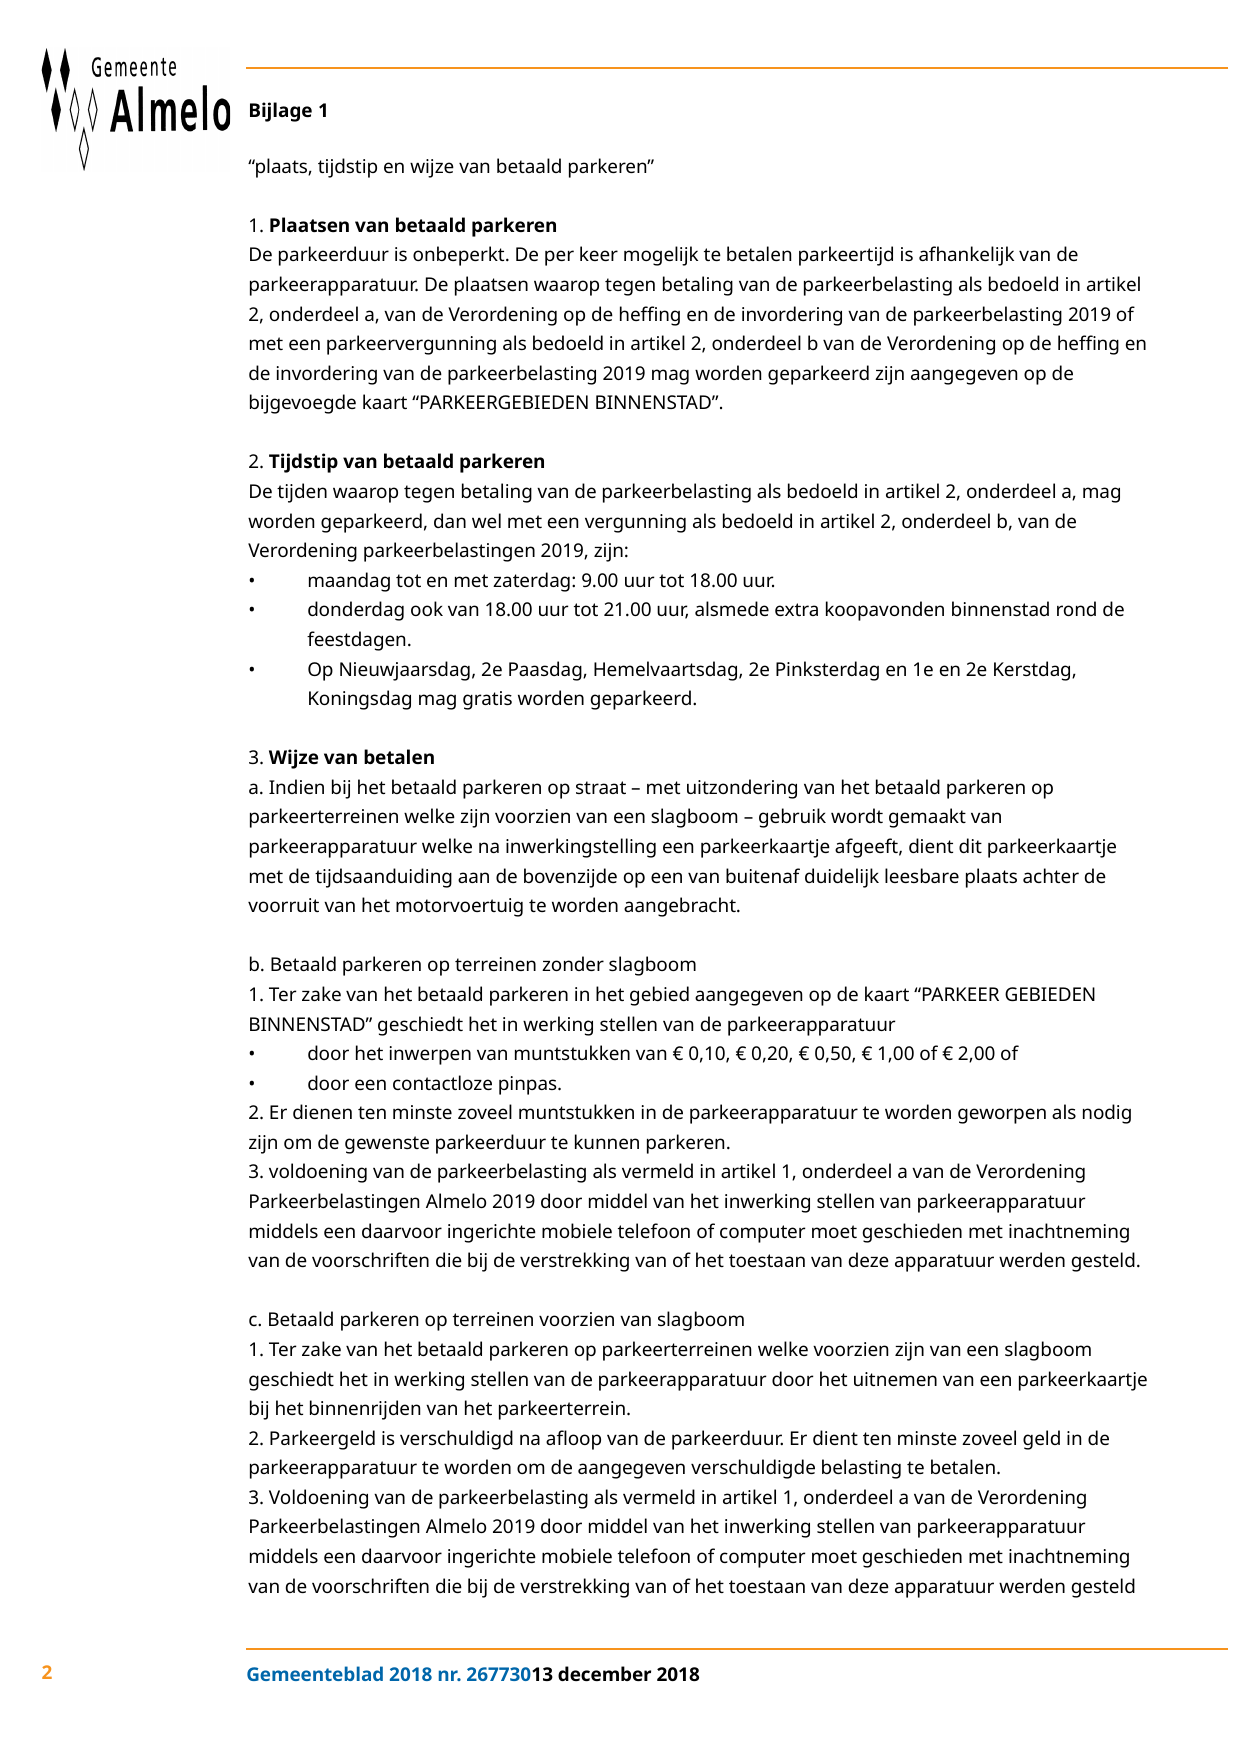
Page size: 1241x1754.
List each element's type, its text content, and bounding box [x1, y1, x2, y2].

text 1. Ter zake van het betaald parkeren in het gebied aangegeven op de kaart “PARKEER GEBIEDEN BINNENSTAD” geschiedt het in werking stellen van de parkeerapparatuur [248, 981, 1152, 1037]
text 1. Ter zake van het betaald parkeren op parkeerterreinen welke voorzien zijn van een slagboom geschiedt het in werking stellen van de parkeerapparatuur door het uitnemen van een parkeerkaartje bij het binnenrijden van het parkeerterrein. [248, 1336, 1152, 1421]
text 1. Plaatsen van betaald parkeren [248, 212, 1152, 238]
list Op Nieuwjaarsdag, 2e Paasdag, Hemelvaartsdag, 2e Pinksterdag en 1e en 2e Kerstdag, Koningsdag mag gratis worden geparkeerd. [248, 656, 1152, 711]
text 3. voldoening van de parkeerbelasting als vermeld in artikel 1, onderdeel a van de Verordening Parkeerbelastingen Almelo 2019 door middel van het inwerking stellen van parkeerapparatuur middels een daarvoor ingerichte mobiele telefoon of computer moet geschieden met inachtneming van de voorschriften die bij de verstrekking van of het toestaan van deze apparatuur werden gesteld. [248, 1159, 1152, 1273]
text 3. Voldoening van de parkeerbelasting als vermeld in artikel 1, onderdeel a van de Verordening Parkeerbelastingen Almelo 2019 door middel van het inwerking stellen van parkeerapparatuur middels een daarvoor ingerichte mobiele telefoon of computer moet geschieden met inachtneming van de voorschriften die bij de verstrekking van of het toestaan van deze apparatuur werden gesteld [248, 1484, 1152, 1599]
list door een contactloze pinpas. [248, 1070, 1152, 1096]
list donderdag ook van 18.00 uur tot 21.00 uur, alsmede extra koopavonden binnenstad rond de feestdagen. [248, 597, 1152, 652]
text De parkeerduur is onbeperkt. De per keer mogelijk te betalen parkeertijd is afhankelijk van de parkeerapparatuur. De plaatsen waarop tegen betaling van de parkeerbelasting als bedoeld in artikel 2, onderdeel a, van de Verordening op de heffing en de invordering van de parkeerbelasting 2019 of met een parkeervergunning als bedoeld in artikel 2, onderdeel b van de Verordening op de heffing en de invordering van de parkeerbelasting 2019 mag worden geparkeerd zijn aangegeven op de bijgevoegde kaart “PARKEERGEBIEDEN BINNENSTAD”. [248, 242, 1152, 415]
text Bijlage 1 [248, 95, 1152, 123]
text 3. Wijze van betalen [248, 744, 1152, 770]
text 2. Er dienen ten minste zoveel muntstukken in de parkeerapparatuur te worden geworpen als nodig zijn om de gewenste parkeerduur te kunnen parkeren. [248, 1099, 1152, 1155]
text 2. Tijdstip van betaald parkeren [248, 449, 1152, 474]
text b. Betaald parkeren op terreinen zonder slagboom [248, 952, 1152, 977]
list door het inwerpen van muntstukken van € 0,10, € 0,20, € 0,50, € 1,00 of € 2,00 of [248, 1040, 1152, 1066]
text 2. Parkeergeld is verschuldigd na afloop van de parkeerduur. Er dient ten minste zoveel geld in de parkeerapparatuur te worden om de aangegeven verschuldigde belasting te betalen. [248, 1425, 1152, 1480]
text c. Betaald parkeren op terreinen voorzien van slagboom [248, 1307, 1152, 1332]
text “plaats, tijdstip en wijze van betaald parkeren” [248, 153, 1152, 179]
text a. Indien bij het betaald parkeren op straat – met uitzondering van het betaald parkeren op parkeerterreinen welke zijn voorzien van een slagboom – gebruik wordt gemaakt van parkeerapparatuur welke na inwerkingstelling een parkeerkaartje afgeeft, dient dit parkeerkaartje met de tijdsaanduiding aan de bovenzijde op een van buitenaf duidelijk leesbare plaats achter de voorruit van het motorvoertuig te worden aangebracht. [248, 774, 1152, 918]
list maandag tot en met zaterdag: 9.00 uur tot 18.00 uur. [248, 567, 1152, 593]
text De tijden waarop tegen betaling van de parkeerbelasting als bedoeld in artikel 2, onderdeel a, mag worden geparkeerd, dan wel met een vergunning als bedoeld in artikel 2, onderdeel b, van de Verordening parkeerbelastingen 2019, zijn: [248, 478, 1152, 563]
picture [41, 47, 231, 172]
